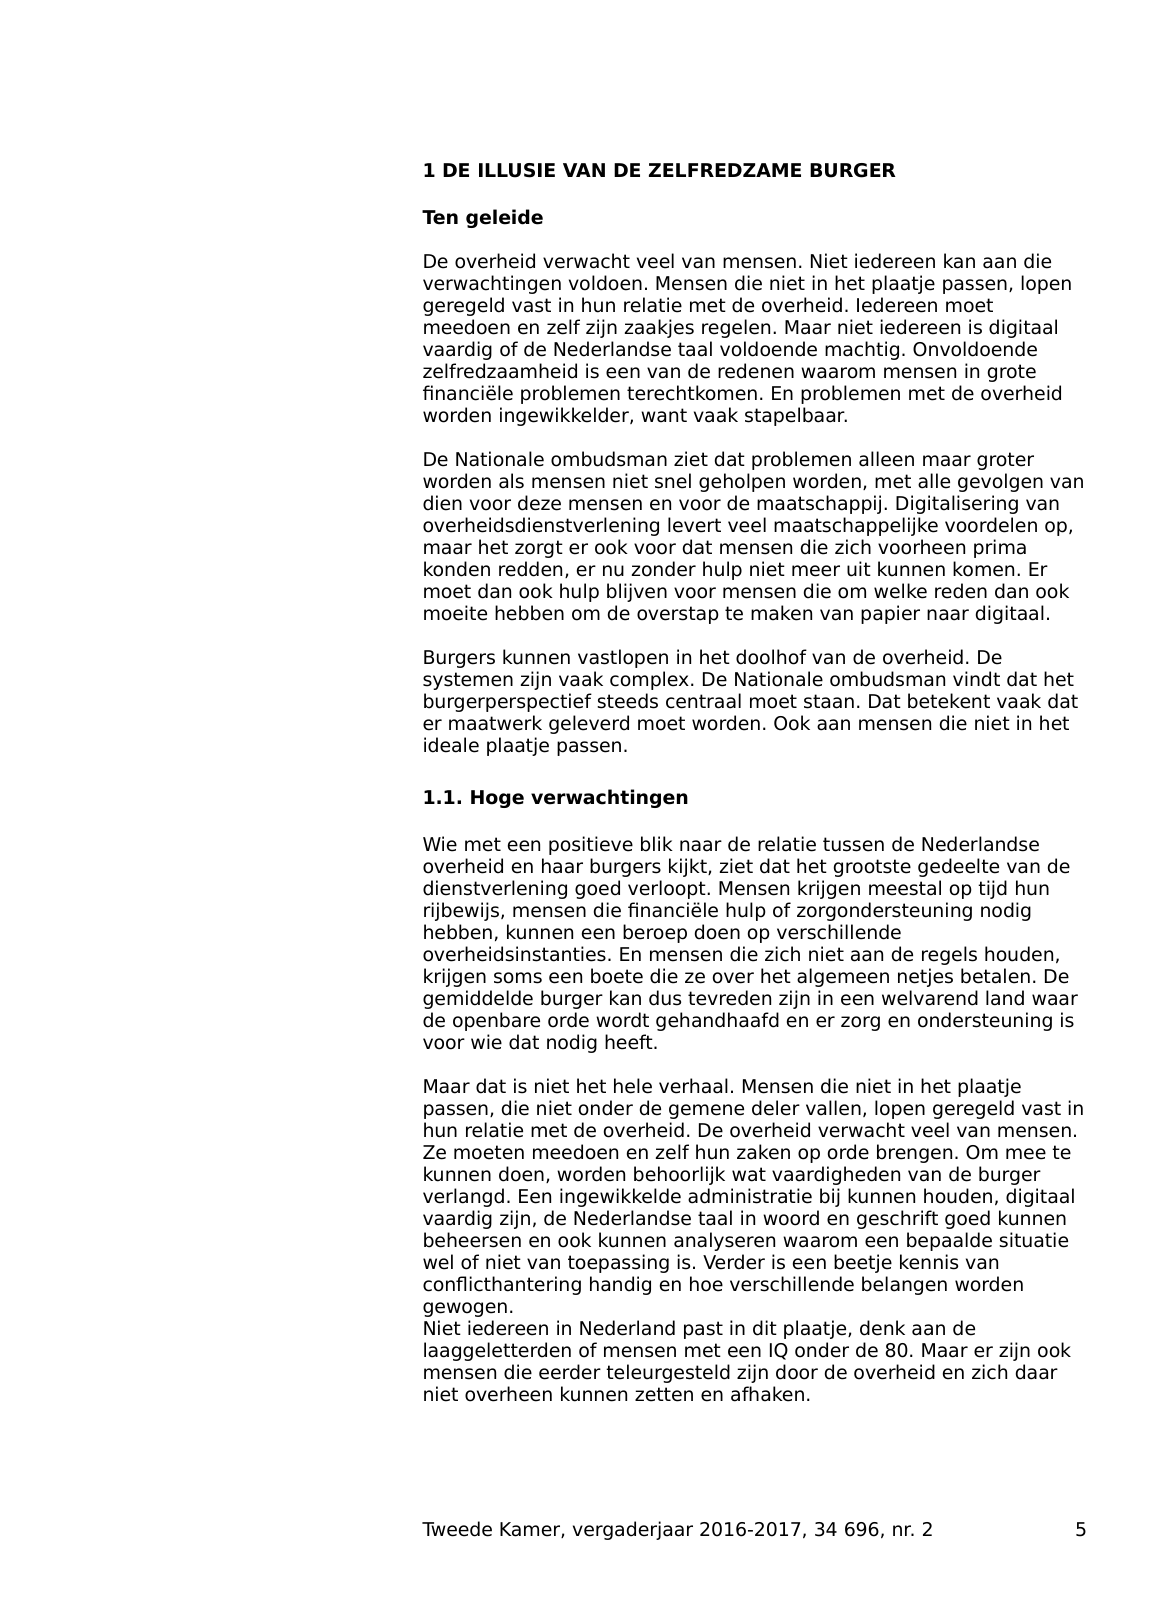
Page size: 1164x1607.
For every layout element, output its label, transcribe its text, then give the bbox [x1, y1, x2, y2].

subtitle Ten geleide [422, 207, 1087, 229]
subtitle 1 DE ILLUSIE VAN DE ZELFREDZAME BURGER [422, 160, 1087, 182]
text Niet iedereen in Nederland past in dit plaatje, denk aan de laaggeletterden of mensen met een IQ onder de 80. Maar er zijn ook mensen die eerder teleurgesteld zijn door de overheid en zich daar niet overheen kunnen zetten en afhaken. [422, 1318, 1087, 1406]
subtitle 1.1. Hoge verwachtingen [422, 787, 1087, 809]
text Wie met een positieve blik naar de relatie tussen de Nederlandse overheid en haar burgers kijkt, ziet dat het grootste gedeelte van de dienstverlening goed verloopt. Mensen krijgen meestal op tijd hun rijbewijs, mensen die financiële hulp of zorgondersteuning nodig hebben, kunnen een beroep doen op verschillende overheidsinstanties. En mensen die zich niet aan de regels houden, krijgen soms een boete die ze over het algemeen netjes betalen. De gemiddelde burger kan dus tevreden zijn in een welvarend land waar de openbare orde wordt gehandhaafd en er zorg en ondersteuning is voor wie dat nodig heeft. [422, 834, 1087, 1054]
text De overheid verwacht veel van mensen. Niet iedereen kan aan die verwachtingen voldoen. Mensen die niet in het plaatje passen, lopen geregeld vast in hun relatie met de overheid. Iedereen moet meedoen en zelf zijn zaakjes regelen. Maar niet iedereen is digitaal vaardig of de Nederlandse taal voldoende machtig. Onvoldoende zelfredzaamheid is een van de redenen waarom mensen in grote financiële problemen terechtkomen. En problemen met de overheid worden ingewikkelder, want vaak stapelbaar. [422, 251, 1087, 427]
text Burgers kunnen vastlopen in het doolhof van de overheid. De systemen zijn vaak complex. De Nationale ombudsman vindt dat het burgerperspectief steeds centraal moet staan. Dat betekent vaak dat er maatwerk geleverd moet worden. Ook aan mensen die niet in het ideale plaatje passen. [422, 647, 1087, 757]
text Maar dat is niet het hele verhaal. Mensen die niet in het plaatje passen, die niet onder de gemene deler vallen, lopen geregeld vast in hun relatie met de overheid. De overheid verwacht veel van mensen. Ze moeten meedoen en zelf hun zaken op orde brengen. Om mee te kunnen doen, worden behoorlijk wat vaardigheden van de burger verlangd. Een ingewikkelde administratie bij kunnen houden, digitaal vaardig zijn, de Nederlandse taal in woord en geschrift goed kunnen beheersen en ook kunnen analyseren waarom een bepaalde situatie wel of niet van toepassing is. Verder is een beetje kennis van conflicthantering handig en hoe verschillende belangen worden gewogen. [422, 1076, 1087, 1318]
text De Nationale ombudsman ziet dat problemen alleen maar groter worden als mensen niet snel geholpen worden, met alle gevolgen van dien voor deze mensen en voor de maatschappij. Digitalisering van overheidsdienstverlening levert veel maatschappelijke voordelen op, maar het zorgt er ook voor dat mensen die zich voorheen prima konden redden, er nu zonder hulp niet meer uit kunnen komen. Er moet dan ook hulp blijven voor mensen die om welke reden dan ook moeite hebben om de overstap te maken van papier naar digitaal. [422, 449, 1087, 625]
